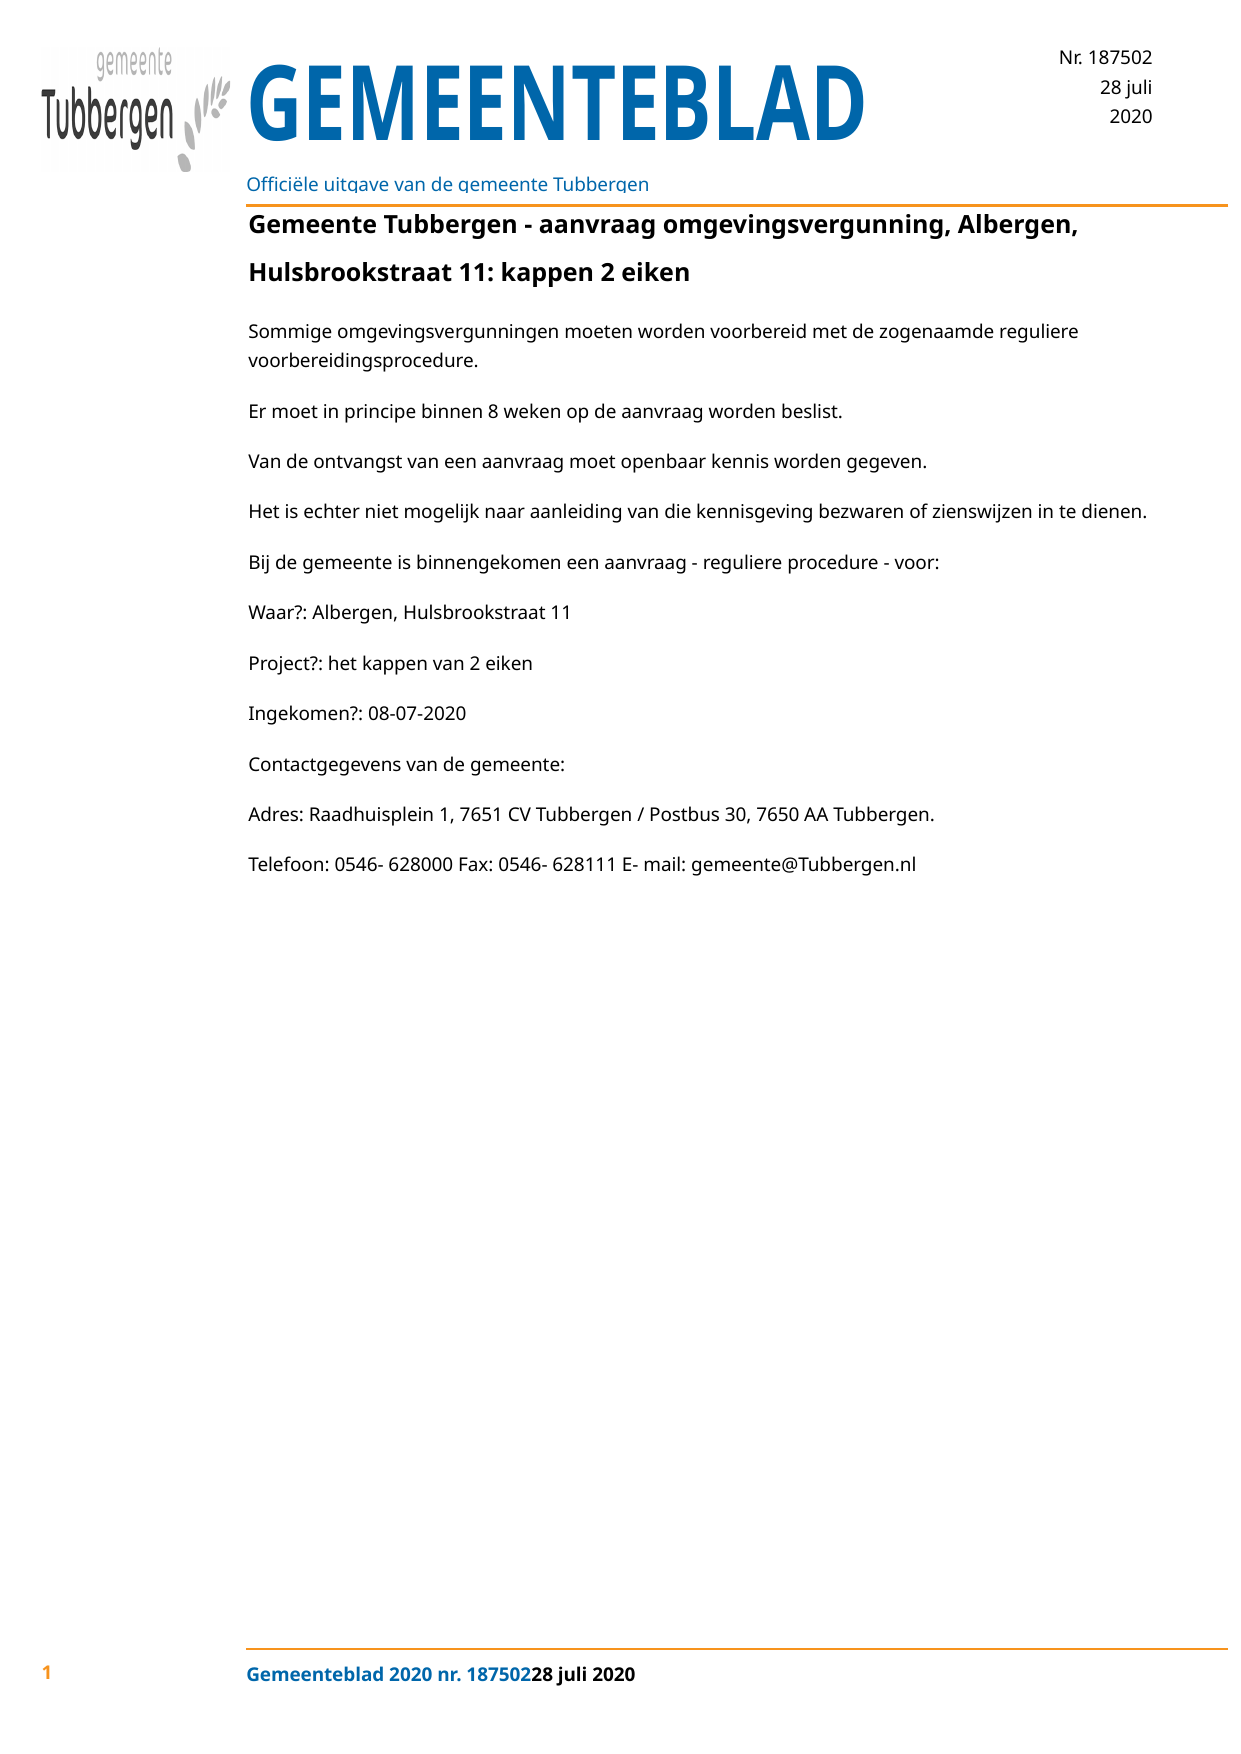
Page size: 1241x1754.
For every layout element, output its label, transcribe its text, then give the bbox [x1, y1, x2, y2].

text Telefoon: 0546- 628000 Fax: 0546- 628111 E- mail: gemeente@Tubbergen.nl [248, 852, 1152, 877]
text Het is echter niet mogelijk naar aanleiding van die kennisgeving bezwaren of zienswijzen in te dienen. [248, 499, 1152, 524]
text Bij de gemeente is binnengekomen een aanvraag - reguliere procedure - voor: [248, 549, 1152, 575]
text Waar?: Albergen, Hulsbrookstraat 11 [248, 599, 1152, 625]
text Project?: het kappen van 2 eiken [248, 650, 1152, 676]
text Ingekomen?: 08-07-2020 [248, 700, 1152, 726]
text Contactgegevens van de gemeente: [248, 751, 1152, 777]
text Gemeente Tubbergen - aanvraag omgevingsvergunning, Albergen, Hulsbrookstraat 11: kappen 2 eiken [248, 207, 1152, 288]
text Adres: Raadhuisplein 1, 7651 CV Tubbergen / Postbus 30, 7650 AA Tubbergen. [248, 801, 1152, 827]
text Sommige omgevingsvergunningen moeten worden voorbereid met de zogenaamde reguliere voorbereidingsprocedure. [248, 318, 1152, 373]
text Van de ontvangst van een aanvraag moet openbaar kennis worden gegeven. [248, 448, 1152, 474]
picture [41, 47, 231, 172]
text Er moet in principe binnen 8 weken op de aanvraag worden beslist. [248, 398, 1152, 424]
